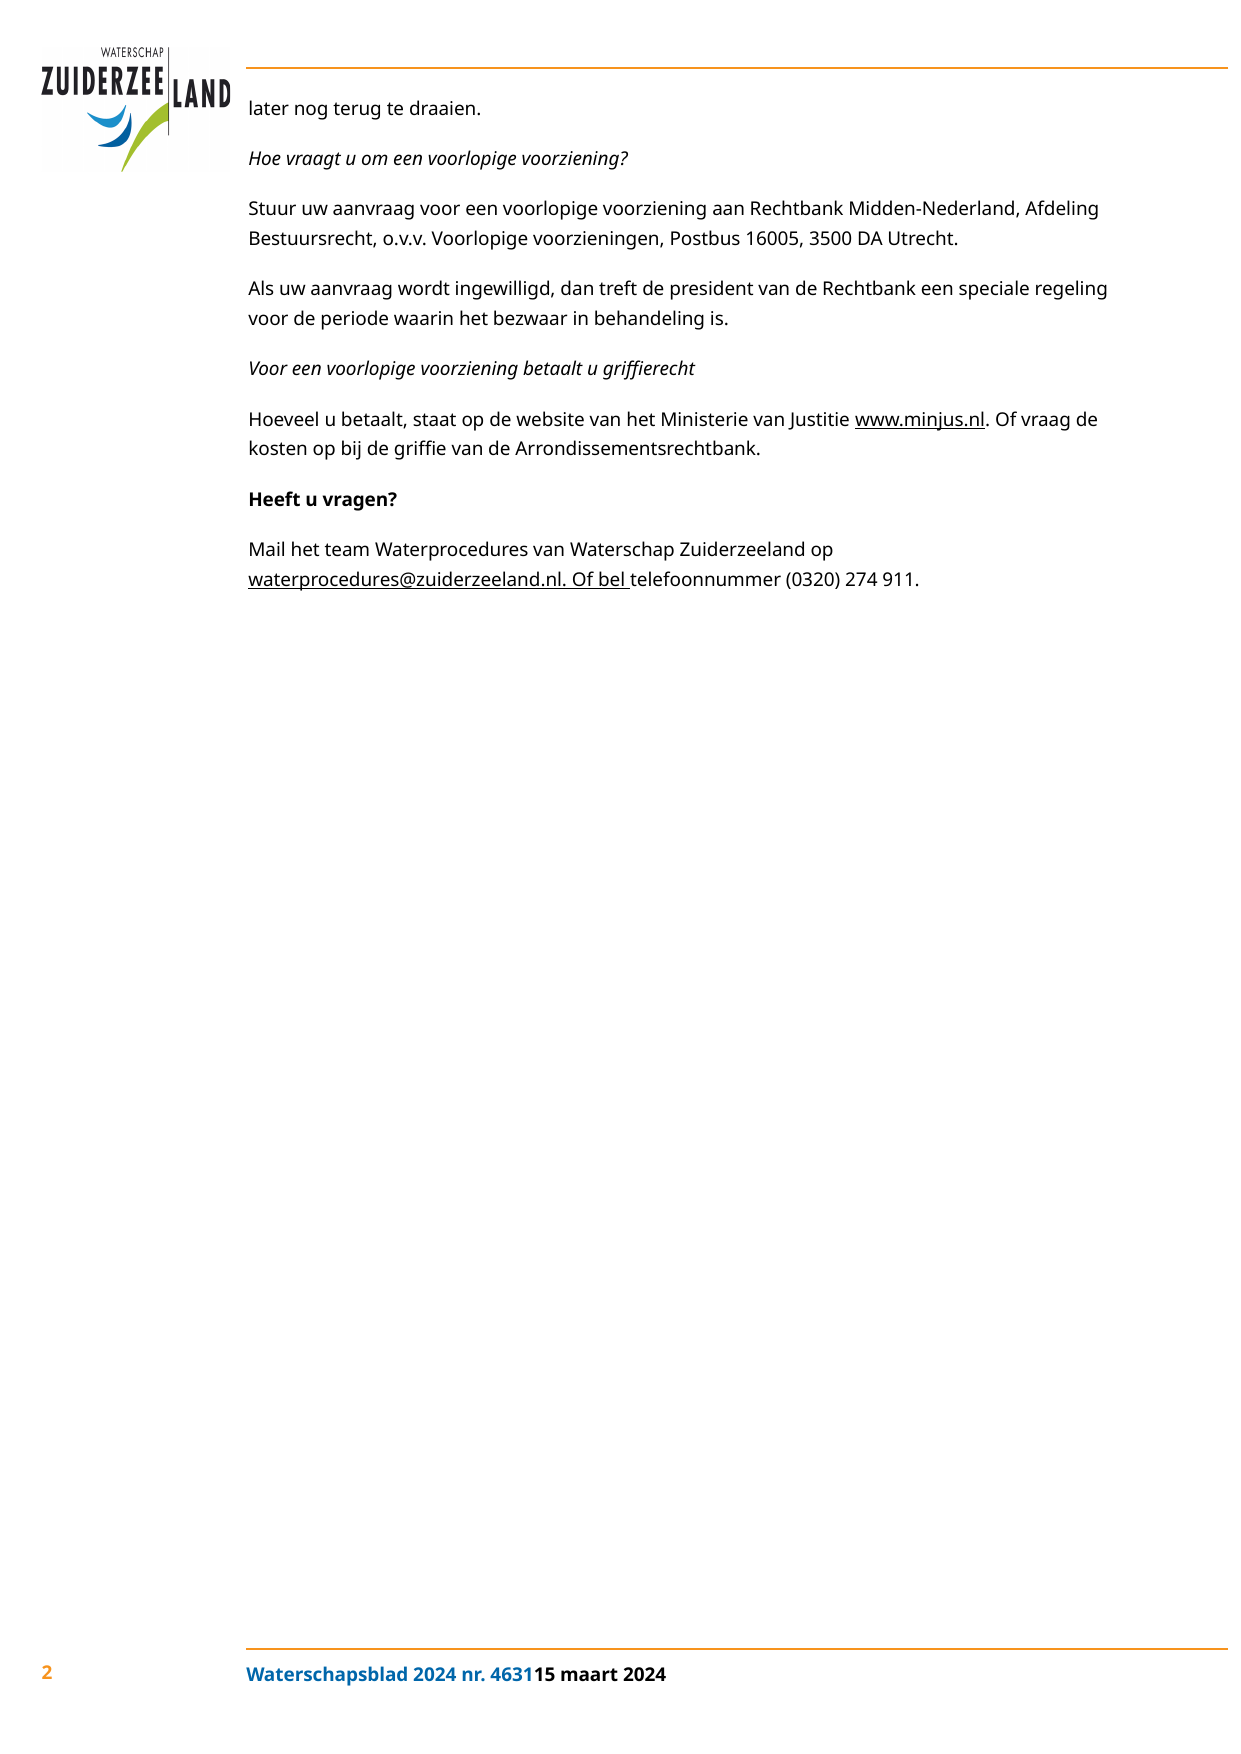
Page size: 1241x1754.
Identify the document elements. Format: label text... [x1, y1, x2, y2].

text Heeft u vragen? [248, 486, 1152, 512]
text later nog terug te draaien. [248, 95, 1152, 121]
text Mail het team Waterprocedures van Waterschap Zuiderzeeland op waterprocedures@zuiderzeeland.nl. Of bel telefoonnummer (0320) 274 911. [248, 536, 1152, 592]
picture [41, 47, 231, 172]
text Stuur uw aanvraag voor een voorlopige voorziening aan Rechtbank Midden-Nederland, Afdeling Bestuursrecht, o.v.v. Voorlopige voorzieningen, Postbus 16005, 3500 DA Utrecht. [248, 196, 1152, 251]
text Hoe vraagt u om een voorlopige voorziening? [248, 145, 1152, 171]
text Voor een voorlopige voorziening betaalt u griffierecht [248, 356, 1152, 381]
text Hoeveel u betaalt, staat op de website van het Ministerie van Justitie www.minjus.nl. Of vraag de kosten op bij de griffie van de Arrondissementsrechtbank. [248, 406, 1152, 461]
text Als uw aanvraag wordt ingewilligd, dan treft de president van de Rechtbank een speciale regeling voor de periode waarin het bezwaar in behandeling is. [248, 276, 1152, 331]
